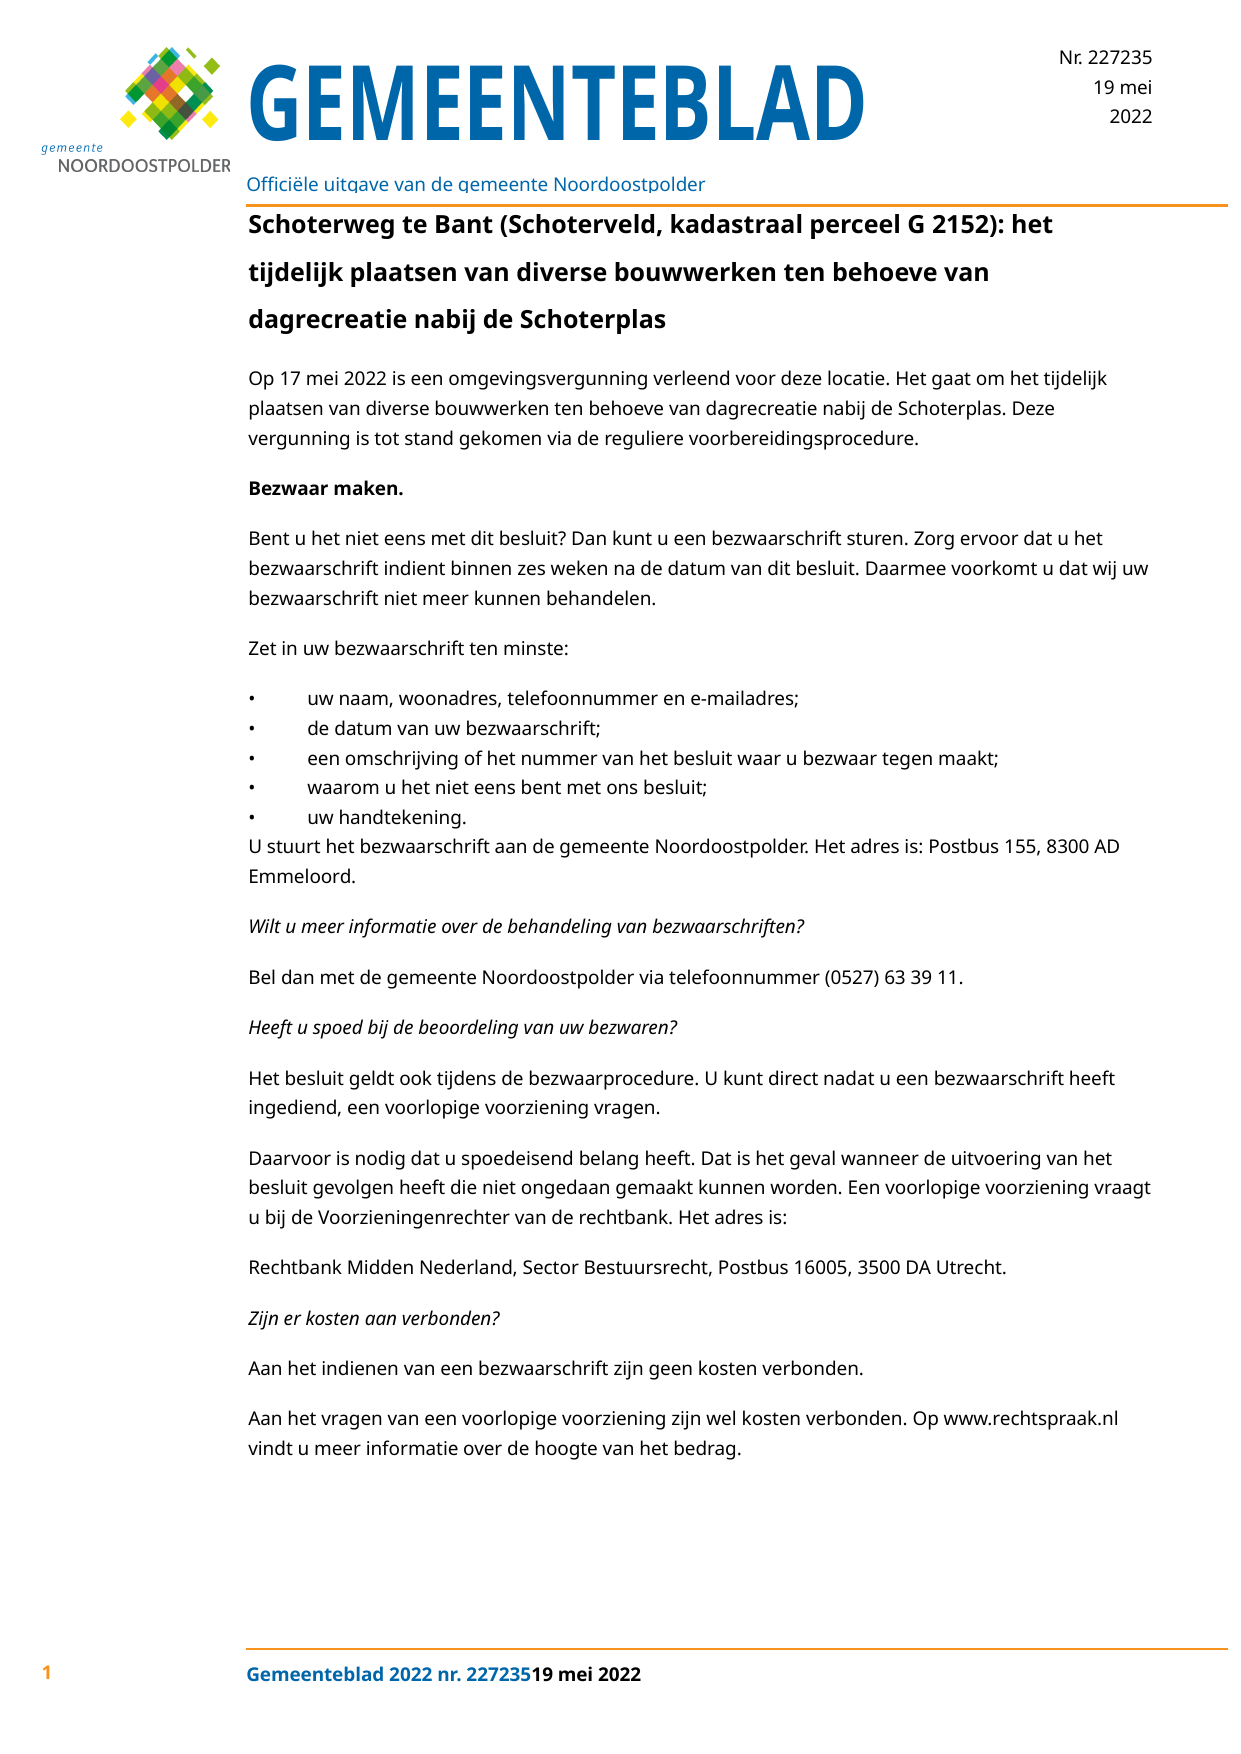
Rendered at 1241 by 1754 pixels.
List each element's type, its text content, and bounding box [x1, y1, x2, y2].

text Aan het indienen van een bezwaarschrift zijn geen kosten verbonden. [248, 1355, 1152, 1381]
list uw naam, woonadres, telefoonnummer en e-mailadres; [248, 686, 1152, 711]
list een omschrijving of het nummer van het besluit waar u bezwaar tegen maakt; [248, 745, 1152, 770]
text Rechtbank Midden Nederland, Sector Bestuursrecht, Postbus 16005, 3500 DA Utrecht. [248, 1254, 1152, 1280]
text U stuurt het bezwaarschrift aan de gemeente Noordoostpolder. Het adres is: Postbus 155, 8300 AD Emmeloord. [248, 833, 1152, 889]
picture [41, 47, 231, 172]
list waarom u het niet eens bent met ons besluit; [248, 774, 1152, 800]
text Heeft u spoed bij de beoordeling van uw bezwaren? [248, 1014, 1152, 1040]
text Bel dan met de gemeente Noordoostpolder via telefoonnummer (0527) 63 39 11. [248, 964, 1152, 989]
list uw handtekening. [248, 804, 1152, 829]
text Schoterweg te Bant (Schoterveld, kadastraal perceel G 2152): het tijdelijk plaatsen van diverse bouwwerken ten behoeve van dagrecreatie nabij de Schoterplas [248, 207, 1152, 336]
text Zijn er kosten aan verbonden? [248, 1305, 1152, 1330]
text Wilt u meer informatie over de behandeling van bezwaarschriften? [248, 913, 1152, 939]
text Zet in uw bezwaarschrift ten minste: [248, 635, 1152, 661]
text Op 17 mei 2022 is een omgevingsvergunning verleend voor deze locatie. Het gaat om het tijdelijk plaatsen van diverse bouwwerken ten behoeve van dagrecreatie nabij de Schoterplas. Deze vergunning is tot stand gekomen via de reguliere voorbereidingsprocedure. [248, 366, 1152, 450]
list de datum van uw bezwaarschrift; [248, 715, 1152, 741]
text Bent u het niet eens met dit besluit? Dan kunt u een bezwaarschrift sturen. Zorg ervoor dat u het bezwaarschrift indient binnen zes weken na de datum van dit besluit. Daarmee voorkomt u dat wij uw bezwaarschrift niet meer kunnen behandelen. [248, 526, 1152, 610]
text Aan het vragen van een voorlopige voorziening zijn wel kosten verbonden. Op www.rechtspraak.nl vindt u meer informatie over de hoogte van het bedrag. [248, 1406, 1152, 1461]
text Bezwaar maken. [248, 475, 1152, 501]
text Het besluit geldt ook tijdens de bezwaarprocedure. U kunt direct nadat u een bezwaarschrift heeft ingediend, een voorlopige voorziening vragen. [248, 1065, 1152, 1120]
text Daarvoor is nodig dat u spoedeisend belang heeft. Dat is het geval wanneer de uitvoering van het besluit gevolgen heeft die niet ongedaan gemaakt kunnen worden. Een voorlopige voorziening vraagt u bij de Voorzieningenrechter van de rechtbank. Het adres is: [248, 1145, 1152, 1229]
